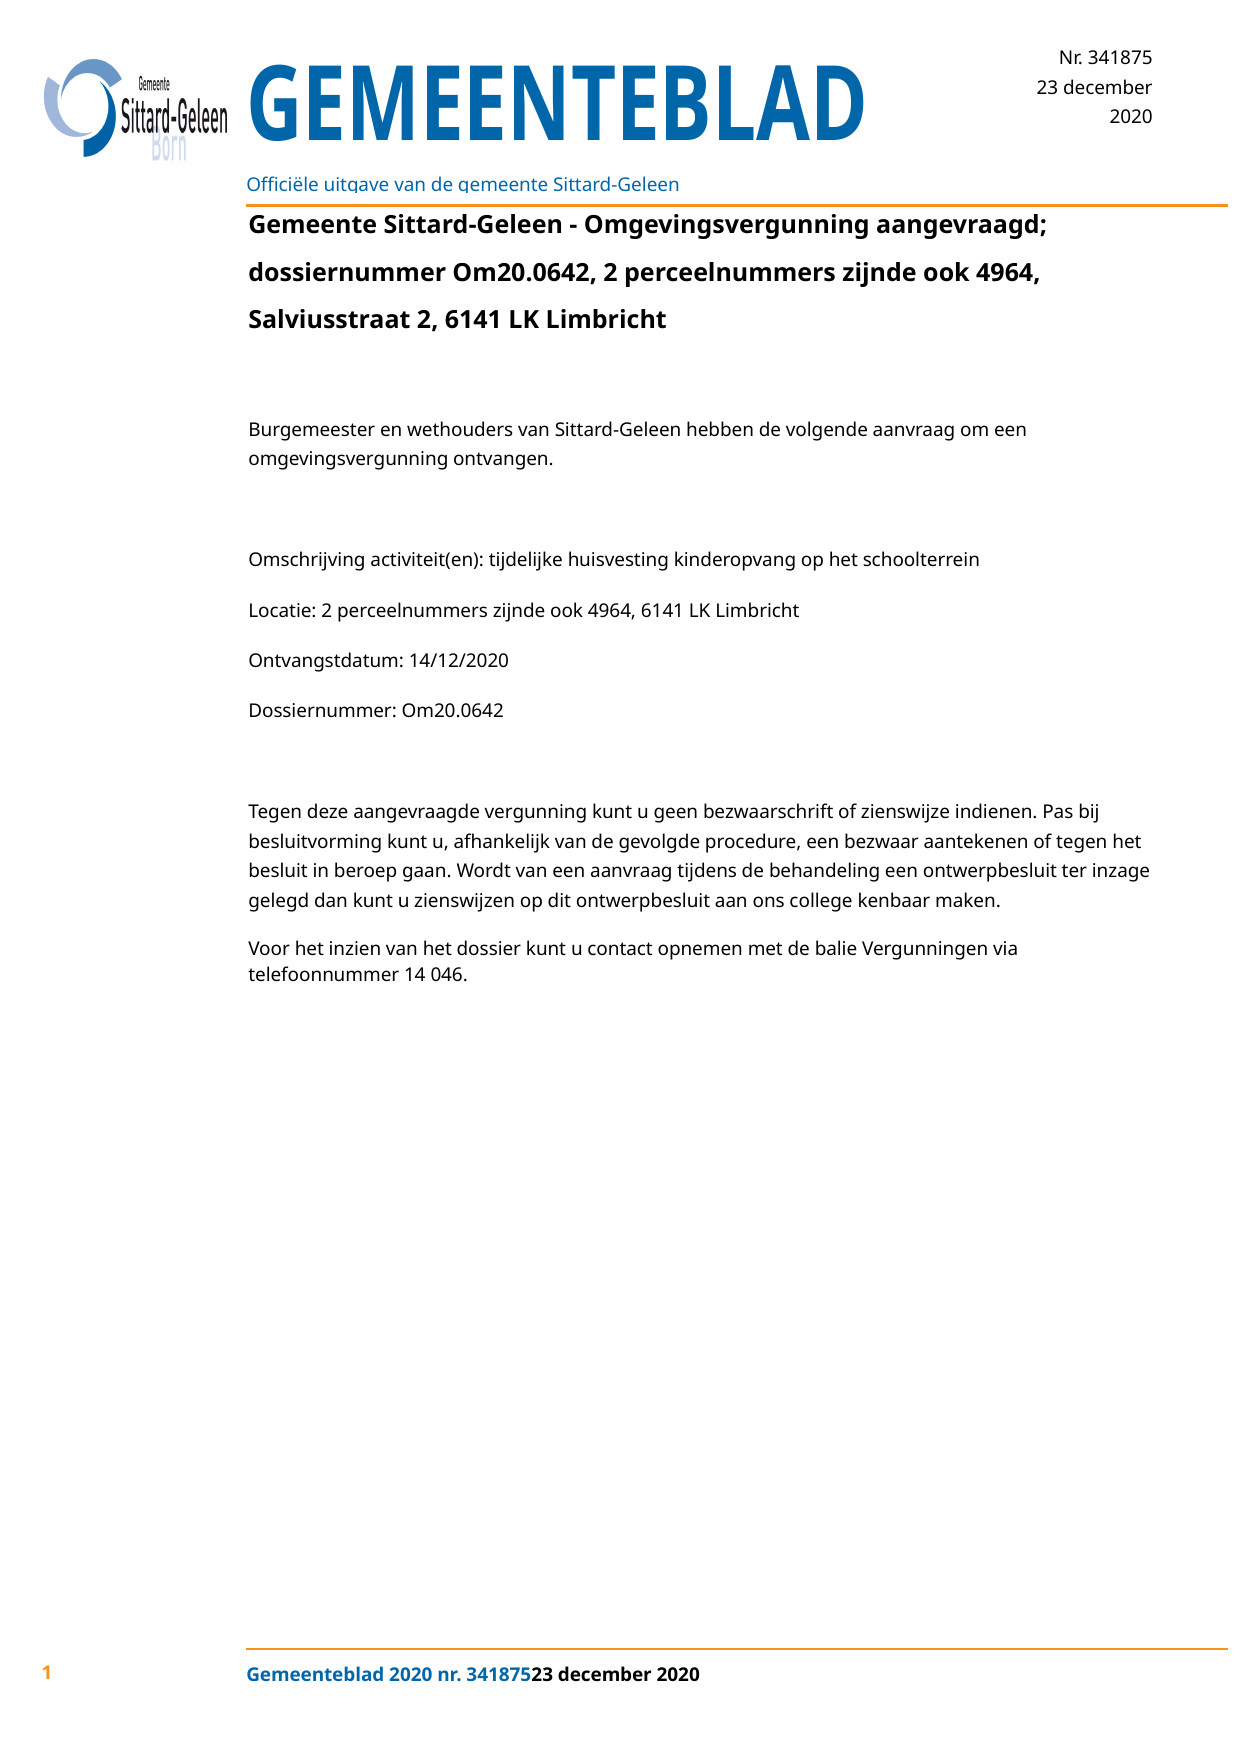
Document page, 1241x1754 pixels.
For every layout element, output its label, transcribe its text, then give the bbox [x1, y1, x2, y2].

text Dossiernummer: Om20.0642 [248, 698, 1152, 723]
text Ontvangstdatum: 14/12/2020 [248, 647, 1152, 673]
text Locatie: 2 perceelnummers zijnde ook 4964, 6141 LK Limbricht [248, 597, 1152, 622]
text Omschrijving activiteit(en): tijdelijke huisvesting kinderopvang op het schoolterrein [248, 546, 1152, 572]
text Voor het inzien van het dossier kunt u contact opnemen met de balie Vergunningen via telefoonnummer 14 046. [248, 935, 1152, 986]
picture [41, 47, 231, 172]
text Tegen deze aangevraagde vergunning kunt u geen bezwaarschrift of zienswijze indienen. Pas bij besluitvorming kunt u, afhankelijk van de gevolgde procedure, een bezwaar aantekenen of tegen het besluit in beroep gaan. Wordt van een aanvraag tijdens de behandeling een ontwerpbesluit ter inzage gelegd dan kunt u zienswijzen op dit ontwerpbesluit aan ons college kenbaar maken. [248, 798, 1152, 913]
text Burgemeester en wethouders van Sittard-Geleen hebben de volgende aanvraag om een omgevingsvergunning ontvangen. [248, 416, 1152, 471]
text Gemeente Sittard-Geleen - Omgevingsvergunning aangevraagd; dossiernummer Om20.0642, 2 perceelnummers zijnde ook 4964, Salviusstraat 2, 6141 LK Limbricht [248, 207, 1152, 336]
